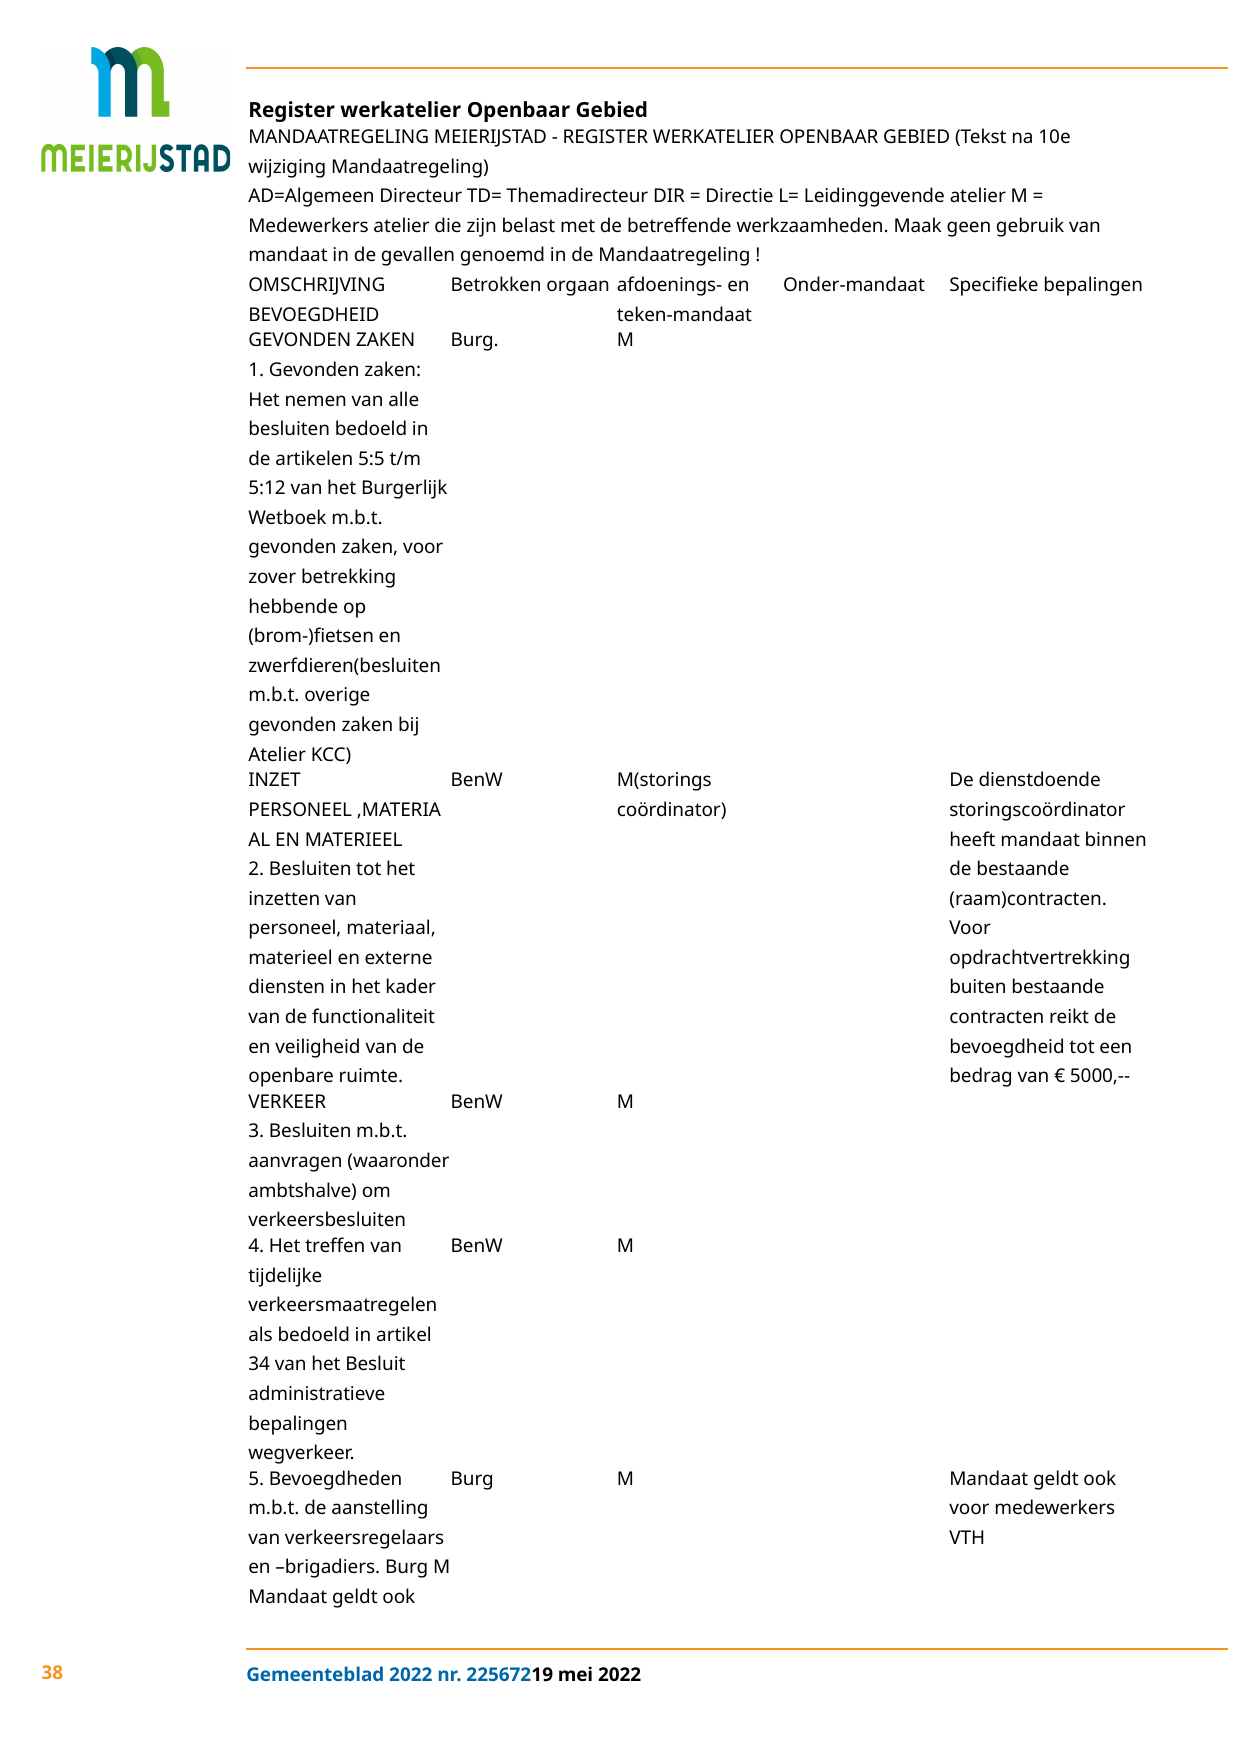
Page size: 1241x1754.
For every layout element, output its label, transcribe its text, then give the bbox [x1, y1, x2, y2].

table_cell [949, 1232, 1152, 1465]
table_header OMSCHRIJVING BEVOEGDHEID [248, 271, 450, 327]
text Register werkatelier Openbaar Gebied [248, 95, 1152, 123]
table_cell GEVONDEN ZAKEN 1. Gevonden zaken: Het nemen van alle besluiten bedoeld in de artikelen 5:5 t/m 5:12 van het Burgerlijk Wetboek m.b.t. gevonden zaken, voor zover betrekking hebbende op (brom-)fietsen en zwerfdieren(besluiten m.b.t. overige gevonden zaken bij Atelier KCC) [248, 327, 450, 767]
table_cell BenW [450, 767, 617, 1088]
table_cell [783, 767, 949, 1088]
text AD=Algemeen Directeur TD= Themadirecteur DIR = Directie L= Leidinggevende atelier M = Medewerkers atelier die zijn belast met de betreffende werkzaamheden. Maak geen gebruik van mandaat in de gevallen genoemd in de Mandaatregeling ! [248, 182, 1152, 267]
table_cell Mandaat geldt ook voor medewerkers VTH [949, 1465, 1152, 1609]
table_cell BenW [450, 1232, 617, 1465]
table_cell M [617, 1088, 783, 1232]
table_header Onder-mandaat [783, 271, 949, 327]
table_cell 4. Het treffen van tijdelijke verkeersmaatregelen als bedoeld in artikel 34 van het Besluit administratieve bepalingen wegverkeer. [248, 1232, 450, 1465]
table_cell INZET PERSONEEL ,MATERIAAL EN MATERIEEL 2. Besluiten tot het inzetten van personeel, materiaal, materieel en externe diensten in het kader van de functionaliteit en veiligheid van de openbare ruimte. [248, 767, 450, 1088]
table_cell [783, 1465, 949, 1609]
table_cell [783, 1088, 949, 1232]
table_header Specifieke bepalingen [949, 271, 1152, 327]
table_header afdoenings- en teken-mandaat [617, 271, 783, 327]
table_cell BenW [450, 1088, 617, 1232]
table_cell M [617, 1232, 783, 1465]
table_cell VERKEER 3. Besluiten m.b.t. aanvragen (waaronder ambtshalve) om verkeersbesluiten [248, 1088, 450, 1232]
table_cell [949, 327, 1152, 767]
table_cell Burg. [450, 327, 617, 767]
table_header Betrokken orgaan [450, 271, 617, 327]
table_cell De dienstdoende storingscoördinator heeft mandaat binnen de bestaande (raam)contracten. Voor opdrachtvertrekking buiten bestaande contracten reikt de bevoegdheid tot een bedrag van € 5000,-- [949, 767, 1152, 1088]
table_cell [783, 1232, 949, 1465]
table_cell M(storings coördinator) [617, 767, 783, 1088]
table_cell [783, 327, 949, 767]
table_cell Burg [450, 1465, 617, 1609]
text MANDAATREGELING MEIERIJSTAD - REGISTER WERKATELIER OPENBAAR GEBIED (Tekst na 10e wijziging Mandaatregeling) [248, 123, 1152, 179]
table_cell [949, 1088, 1152, 1232]
table_cell M [617, 1465, 783, 1609]
table_cell 5. Bevoegdheden m.b.t. de aanstelling van verkeersregelaars en –brigadiers. Burg M Mandaat geldt ook [248, 1465, 450, 1609]
picture [41, 47, 231, 172]
table_cell M [617, 327, 783, 767]
